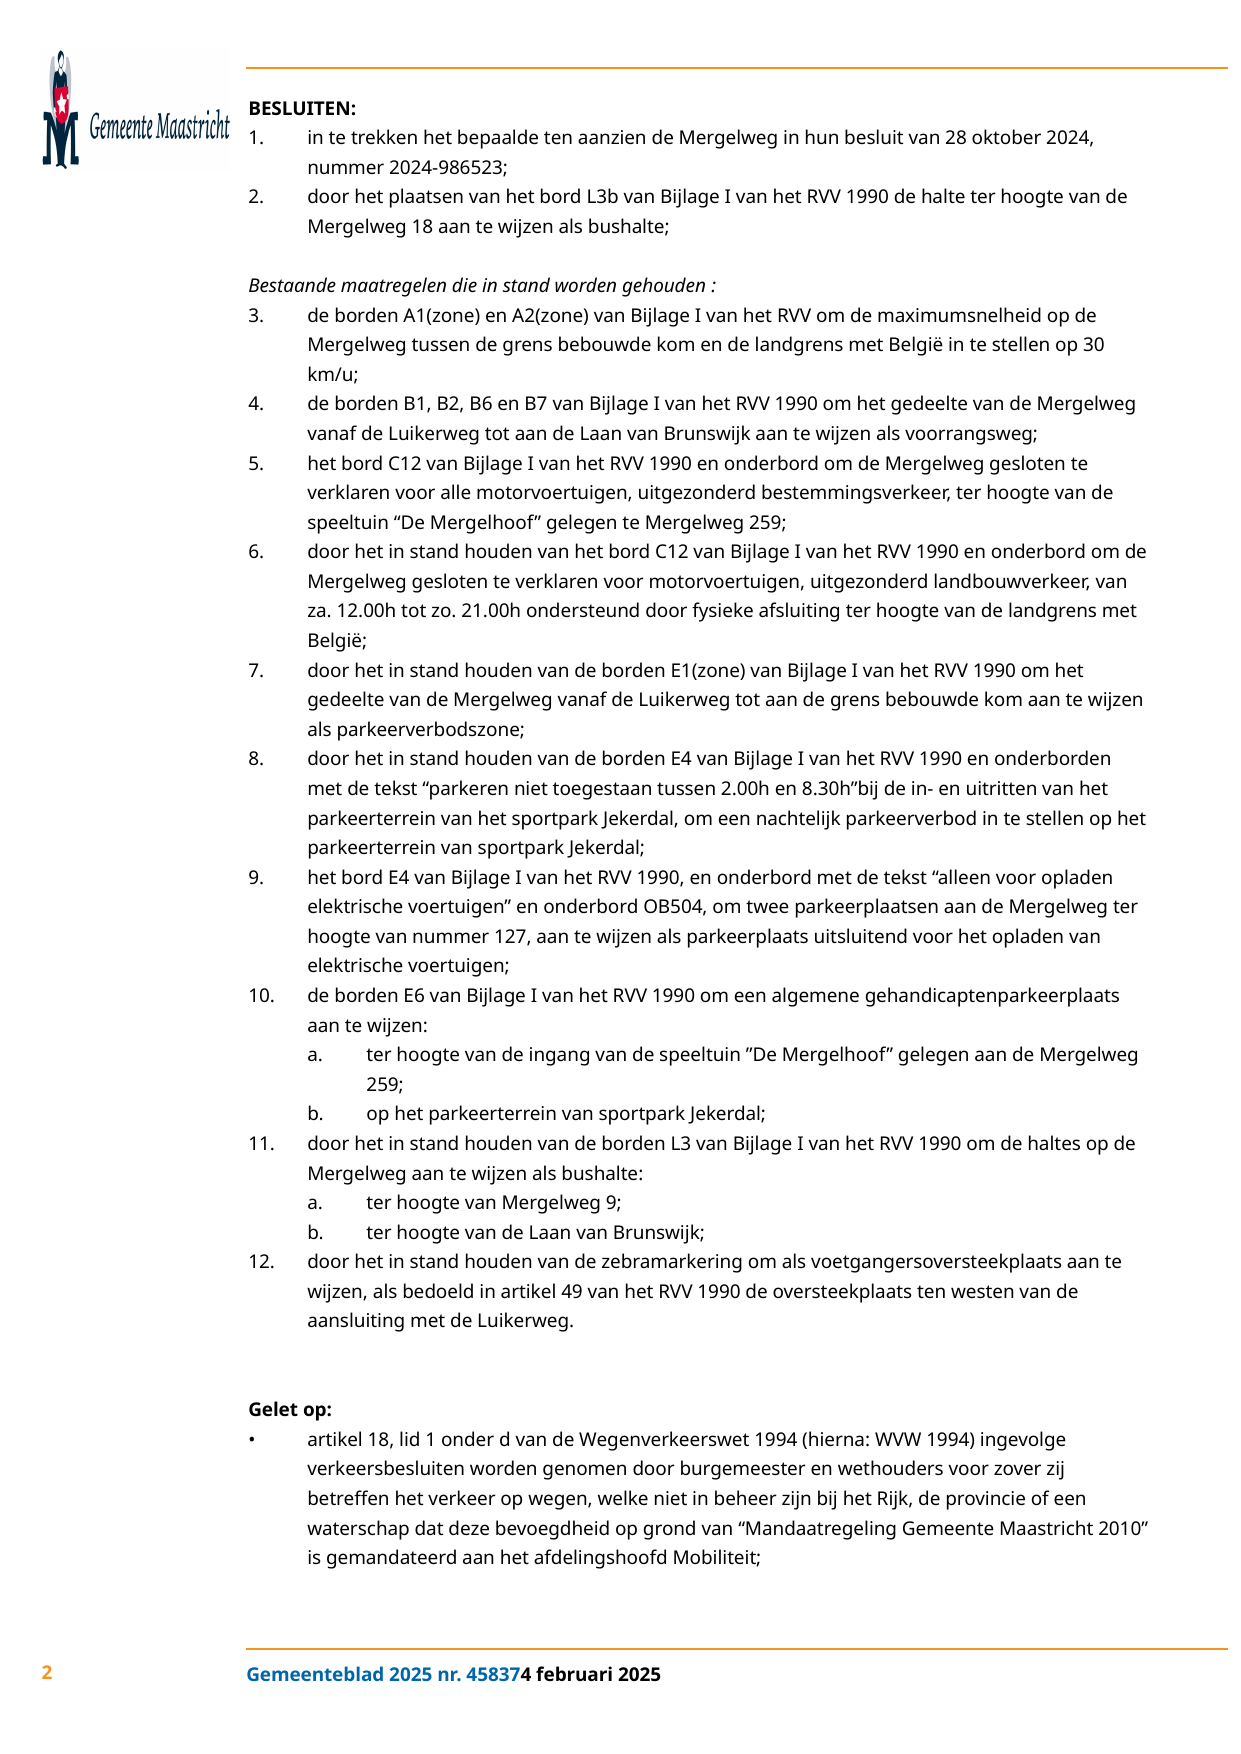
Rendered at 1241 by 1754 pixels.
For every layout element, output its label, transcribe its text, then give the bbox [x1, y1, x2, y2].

list door het in stand houden van de borden E1(zone) van Bijlage I van het RVV 1990 om het gedeelte van de Mergelweg vanaf de Luikerweg tot aan de grens bebouwde kom aan te wijzen als parkeerverbodszone; [248, 657, 1152, 742]
list de borden B1, B2, B6 en B7 van Bijlage I van het RVV 1990 om het gedeelte van de Mergelweg vanaf de Luikerweg tot aan de Laan van Brunswijk aan te wijzen als voorrangsweg; [248, 391, 1152, 446]
list de borden E6 van Bijlage I van het RVV 1990 om een algemene gehandicaptenparkeerplaats aan te wijzen: [248, 982, 1152, 1038]
list op het parkeerterrein van sportpark Jekerdal; [307, 1101, 1152, 1126]
text Bestaande maatregelen die in stand worden gehouden : [248, 272, 1152, 298]
list het bord C12 van Bijlage I van het RVV 1990 en onderbord om de Mergelweg gesloten te verklaren voor alle motorvoertuigen, uitgezonderd bestemmingsverkeer, ter hoogte van de speeltuin “De Mergelhoof” gelegen te Mergelweg 259; [248, 450, 1152, 535]
picture [41, 47, 231, 172]
list door het in stand houden van het bord C12 van Bijlage I van het RVV 1990 en onderbord om de Mergelweg gesloten te verklaren voor motorvoertuigen, uitgezonderd landbouwverkeer, van za. 12.00h tot zo. 21.00h ondersteund door fysieke afsluiting ter hoogte van de landgrens met België; [248, 538, 1152, 653]
text BESLUITEN: [248, 95, 1152, 121]
list de borden A1(zone) en A2(zone) van Bijlage I van het RVV om de maximumsnelheid op de Mergelweg tussen de grens bebouwde kom en de landgrens met België in te stellen op 30 km/u; [248, 302, 1152, 387]
text Gelet op: [248, 1396, 1152, 1422]
list het bord E4 van Bijlage I van het RVV 1990, en onderbord met de tekst “alleen voor opladen elektrische voertuigen” en onderbord OB504, om twee parkeerplaatsen aan de Mergelweg ter hoogte van nummer 127, aan te wijzen als parkeerplaats uitsluitend voor het opladen van elektrische voertuigen; [248, 864, 1152, 978]
list door het in stand houden van de borden E4 van Bijlage I van het RVV 1990 en onderborden met de tekst “parkeren niet toegestaan tussen 2.00h en 8.30h”bij de in- en uitritten van het parkeerterrein van het sportpark Jekerdal, om een nachtelijk parkeerverbod in te stellen op het parkeerterrein van sportpark Jekerdal; [248, 746, 1152, 860]
list artikel 18, lid 1 onder d van de Wegenverkeerswet 1994 (hierna: WVW 1994) ingevolge verkeersbesluiten worden genomen door burgemeester en wethouders voor zover zij betreffen het verkeer op wegen, welke niet in beheer zijn bij het Rijk, de provincie of een waterschap dat deze bevoegdheid op grond van “Mandaatregeling Gemeente Maastricht 2010” is gemandateerd aan het afdelingshoofd Mobiliteit; [248, 1426, 1152, 1570]
list ter hoogte van de ingang van de speeltuin ”De Mergelhoof” gelegen aan de Mergelweg 259; [307, 1041, 1152, 1097]
list door het in stand houden van de zebramarkering om als voetgangersoversteekplaats aan te wijzen, als bedoeld in artikel 49 van het RVV 1990 de oversteekplaats ten westen van de aansluiting met de Luikerweg. [248, 1248, 1152, 1333]
list in te trekken het bepaalde ten aanzien de Mergelweg in hun besluit van 28 oktober 2024, nummer 2024-986523; [248, 124, 1152, 180]
list ter hoogte van Mergelweg 9; [307, 1189, 1152, 1215]
list door het in stand houden van de borden L3 van Bijlage I van het RVV 1990 om de haltes op de Mergelweg aan te wijzen als bushalte: [248, 1130, 1152, 1186]
list ter hoogte van de Laan van Brunswijk; [307, 1219, 1152, 1245]
list door het plaatsen van het bord L3b van Bijlage I van het RVV 1990 de halte ter hoogte van de Mergelweg 18 aan te wijzen als bushalte; [248, 183, 1152, 239]
